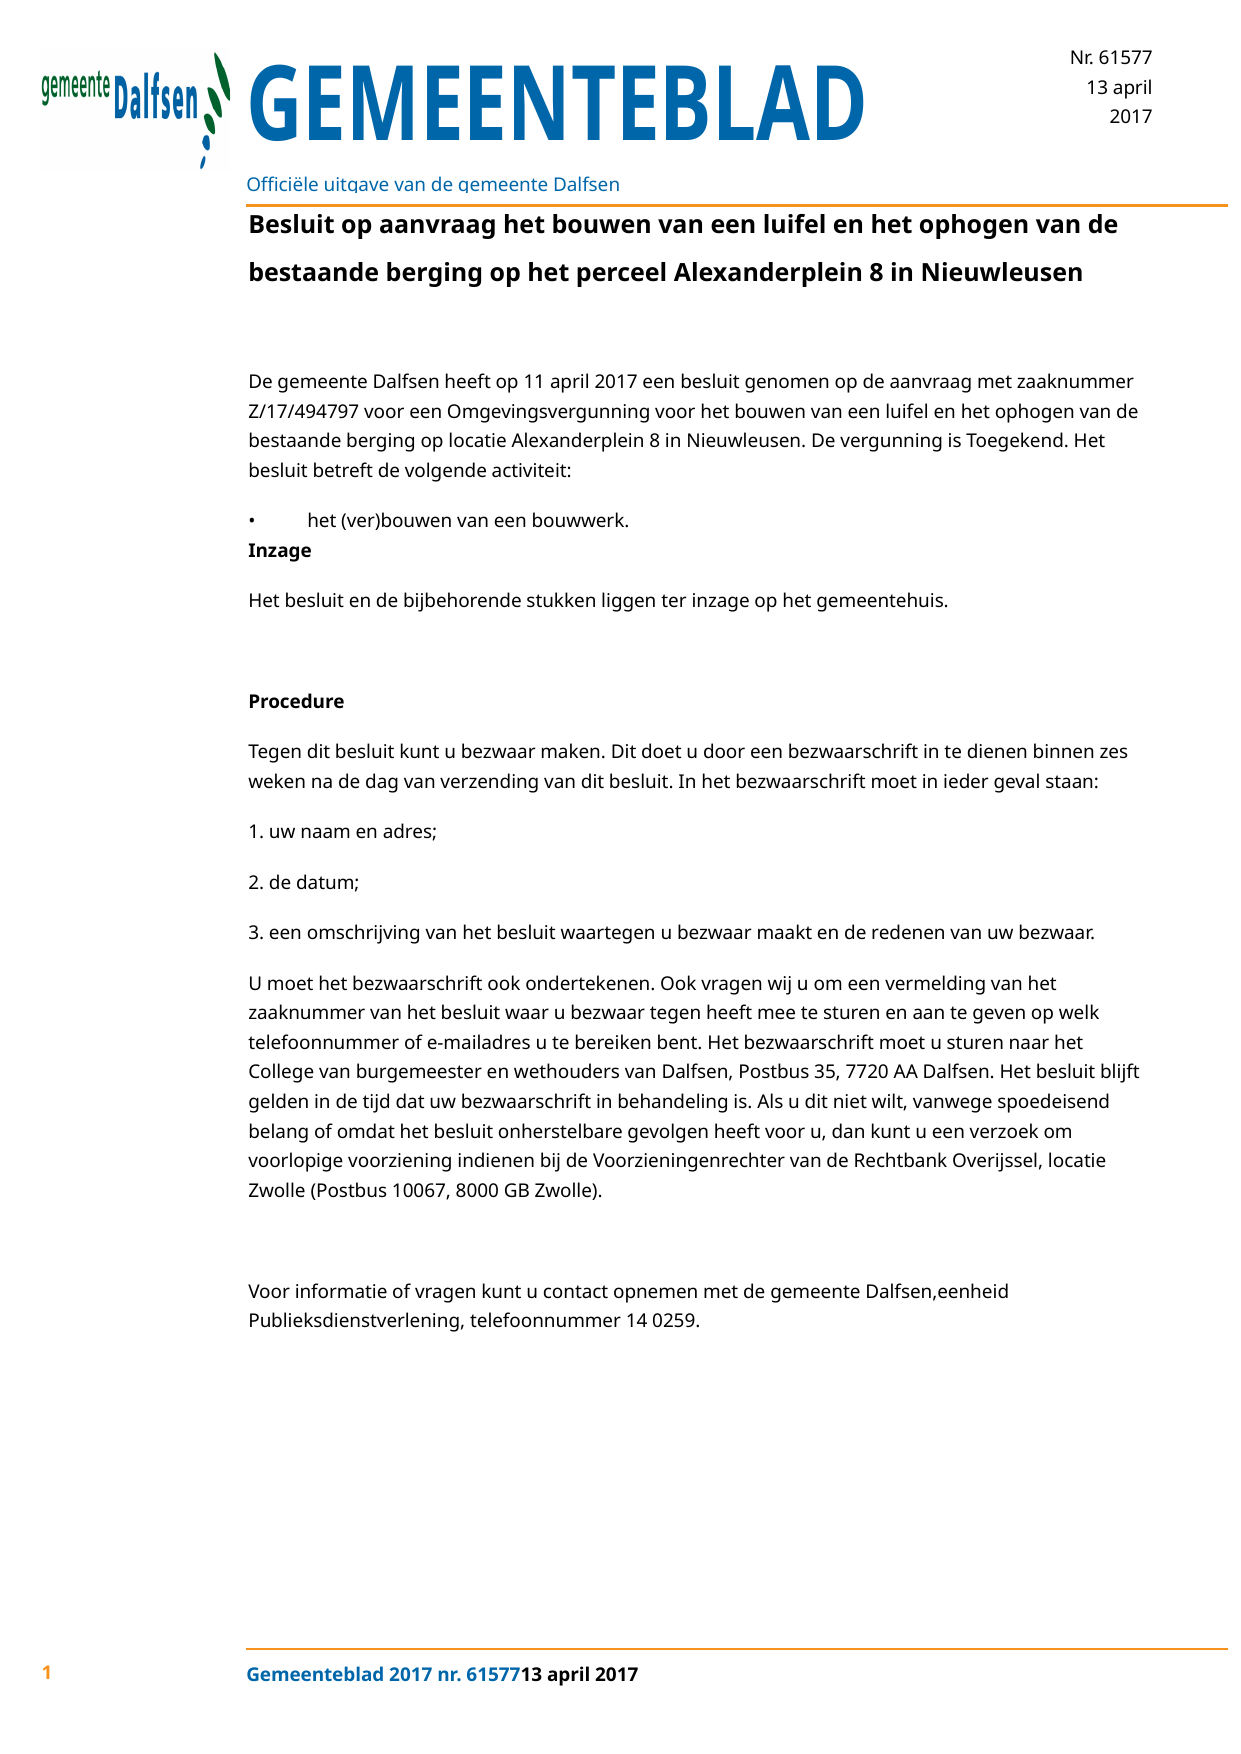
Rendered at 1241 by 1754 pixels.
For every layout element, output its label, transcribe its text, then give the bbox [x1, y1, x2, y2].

text Besluit op aanvraag het bouwen van een luifel en het ophogen van de bestaande berging op het perceel Alexanderplein 8 in Nieuwleusen [248, 207, 1152, 288]
text Procedure [248, 688, 1152, 714]
text 2. de datum; [248, 869, 1152, 895]
text 3. een omschrijving van het besluit waartegen u bezwaar maakt en de redenen van uw bezwaar. [248, 919, 1152, 945]
text De gemeente Dalfsen heeft op 11 april 2017 een besluit genomen op de aanvraag met zaaknummer Z/17/494797 voor een Omgevingsvergunning voor het bouwen van een luifel en het ophogen van de bestaande berging op locatie Alexanderplein 8 in Nieuwleusen. De vergunning is Toegekend. Het besluit betreft de volgende activiteit: [248, 368, 1152, 483]
list het (ver)bouwen van een bouwwerk. [248, 507, 1152, 533]
text 1. uw naam en adres; [248, 819, 1152, 844]
text Het besluit en de bijbehorende stukken liggen ter inzage op het gemeentehuis. [248, 587, 1152, 613]
text U moet het bezwaarschrift ook ondertekenen. Ook vragen wij u om een vermelding van het zaaknummer van het besluit waar u bezwaar tegen heeft mee te sturen en aan te geven op welk telefoonnummer of e-mailadres u te bereiken bent. Het bezwaarschrift moet u sturen naar het College van burgemeester en wethouders van Dalfsen, Postbus 35, 7720 AA Dalfsen. Het besluit blijft gelden in de tijd dat uw bezwaarschrift in behandeling is. Als u dit niet wilt, vanwege spoedeisend belang of omdat het besluit onherstelbare gevolgen heeft voor u, dan kunt u een verzoek om voorlopige voorziening indienen bij de Voorzieningenrechter van de Rechtbank Overijssel, locatie Zwolle (Postbus 10067, 8000 GB Zwolle). [248, 970, 1152, 1203]
text Inzage [248, 537, 1152, 563]
picture [41, 47, 231, 172]
text Voor informatie of vragen kunt u contact opnemen met de gemeente Dalfsen,eenheid Publieksdienstverlening, telefoonnummer 14 0259. [248, 1278, 1152, 1333]
text Tegen dit besluit kunt u bezwaar maken. Dit doet u door een bezwaarschrift in te dienen binnen zes weken na de dag van verzending van dit besluit. In het bezwaarschrift moet in ieder geval staan: [248, 739, 1152, 794]
